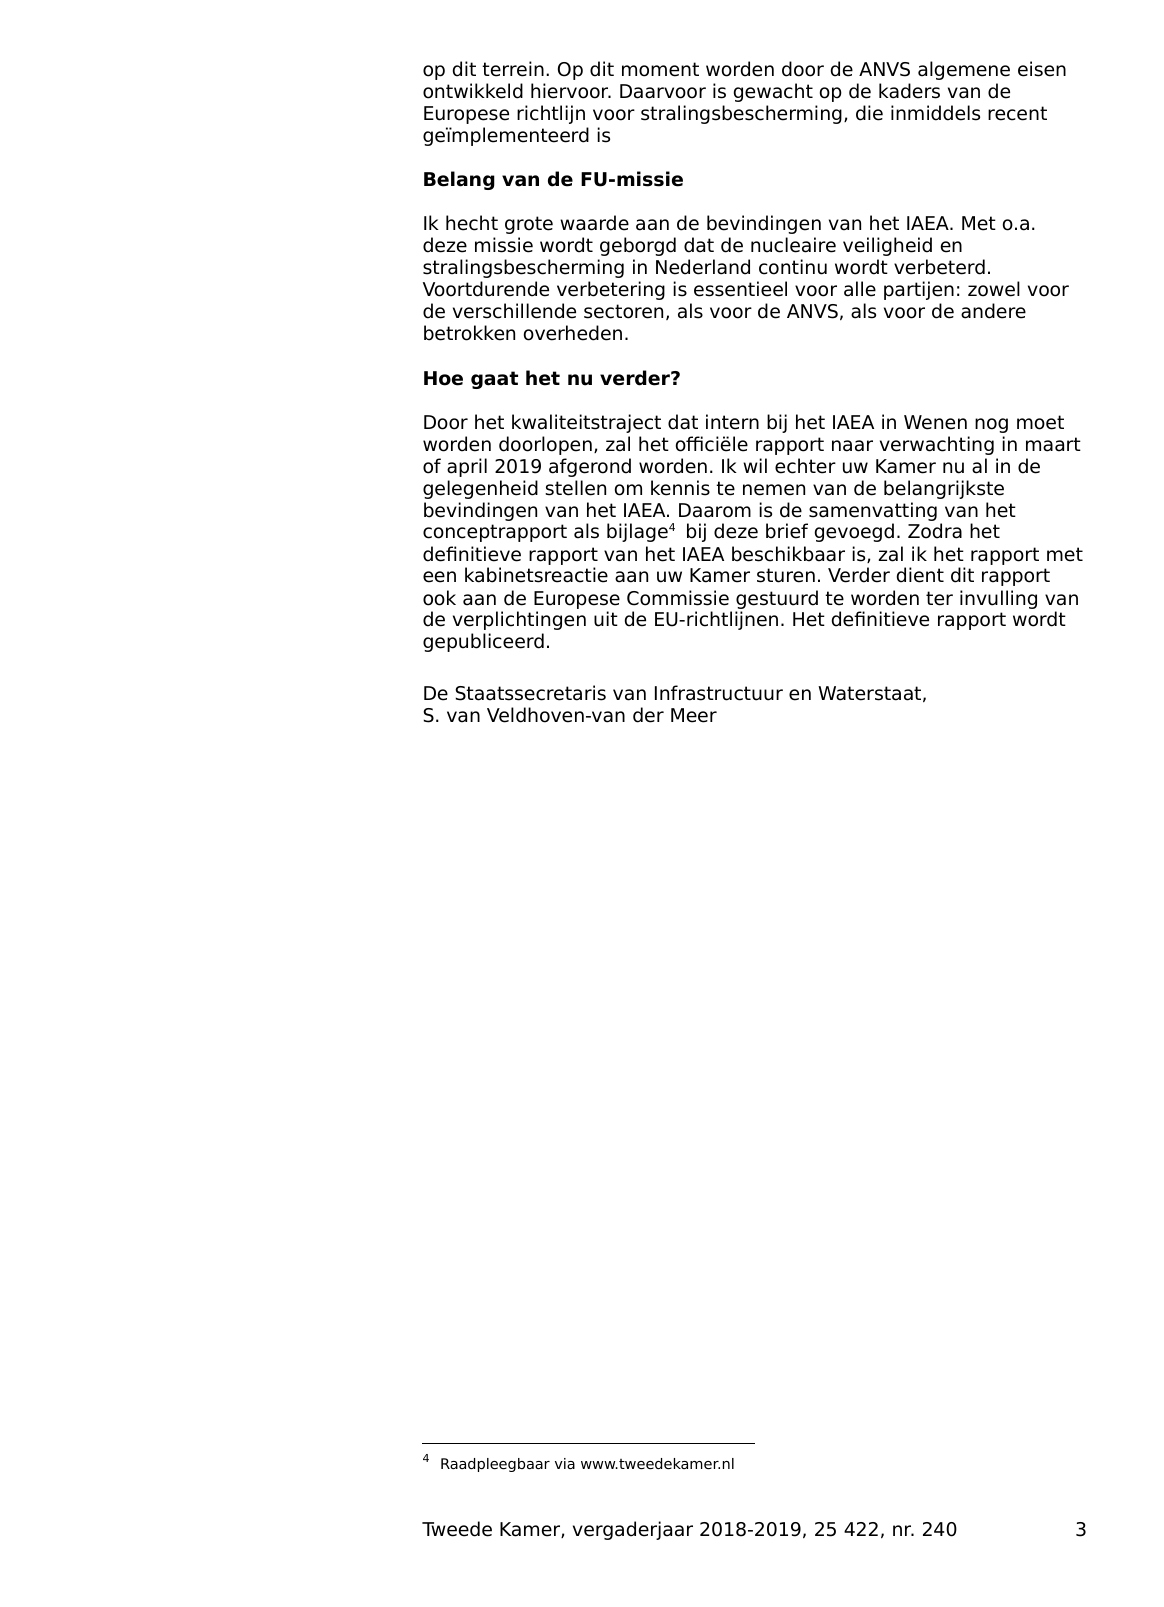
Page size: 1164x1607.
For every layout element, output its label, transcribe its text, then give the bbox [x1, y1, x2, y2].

text Ik hecht grote waarde aan de bevindingen van het IAEA. Met o.a. deze missie wordt geborgd dat de nucleaire veiligheid en stralingsbescherming in Nederland continu wordt verbeterd. Voortdurende verbetering is essentieel voor alle partijen: zowel voor de verschillende sectoren, als voor de ANVS, als voor de andere betrokken overheden. [422, 213, 1087, 345]
subtitle Belang van de FU-missie [422, 169, 1087, 191]
text op dit terrein. Op dit moment worden door de ANVS algemene eisen ontwikkeld hiervoor. Daarvoor is gewacht op de kaders van de Europese richtlijn voor stralingsbescherming, die inmiddels recent geïmplementeerd is [422, 59, 1087, 147]
text Raadpleegbaar via www.tweedekamer.nl [422, 1452, 1087, 1474]
text De Staatssecretaris van Infrastructuur en Waterstaat, S. van Veldhoven-van der Meer [422, 683, 1087, 727]
text Door het kwaliteitstraject dat intern bij het IAEA in Wenen nog moet worden doorlopen, zal het officiële rapport naar verwachting in maart of april 2019 afgerond worden. Ik wil echter uw Kamer nu al in de gelegenheid stellen om kennis te nemen van de belangrijkste bevindingen van het IAEA. Daarom is de samenvatting van het conceptrapport als bijlage bij deze brief gevoegd. Zodra het definitieve rapport van het IAEA beschikbaar is, zal ik het rapport met een kabinetsreactie aan uw Kamer sturen. Verder dient dit rapport ook aan de Europese Commissie gestuurd te worden ter invulling van de verplichtingen uit de EU-richtlijnen. Het definitieve rapport wordt gepubliceerd. [422, 412, 1087, 653]
subtitle Hoe gaat het nu verder? [422, 367, 1087, 389]
